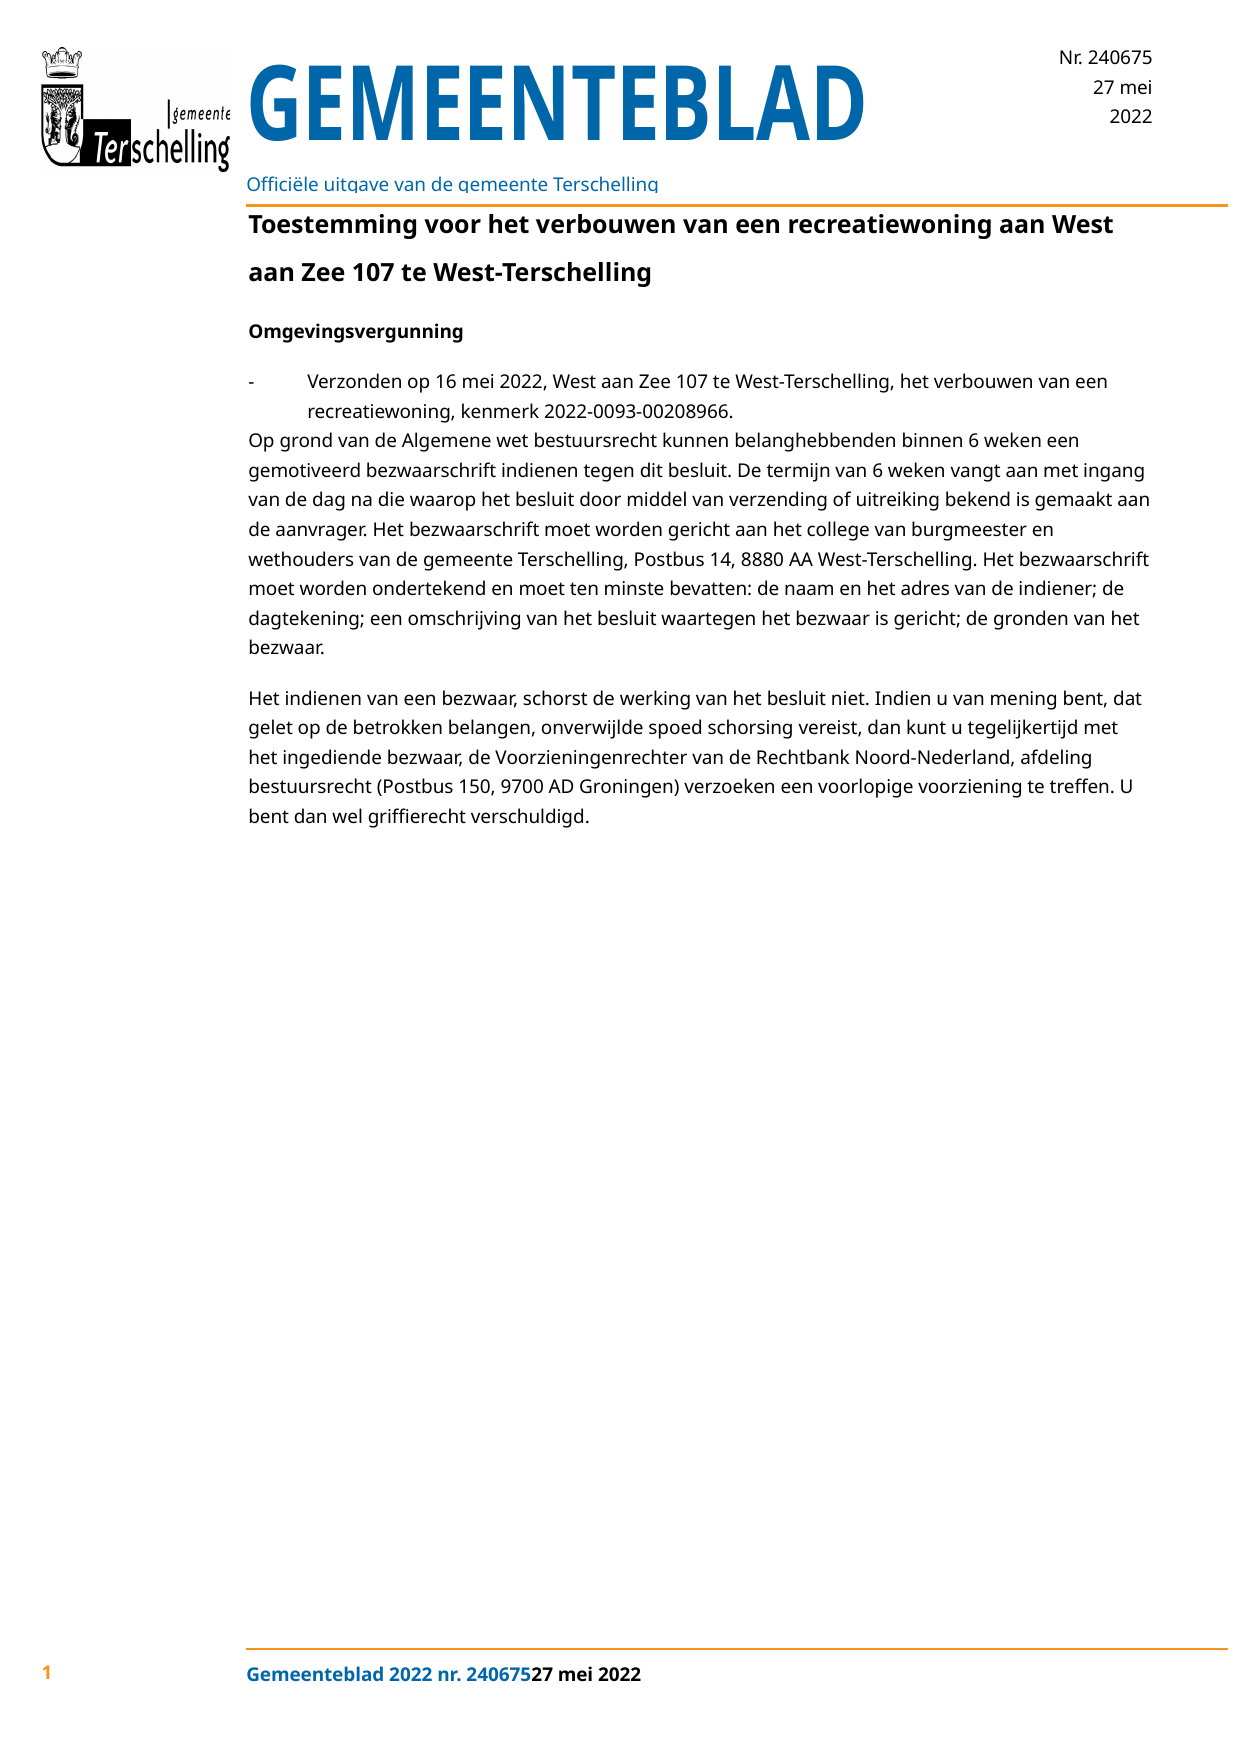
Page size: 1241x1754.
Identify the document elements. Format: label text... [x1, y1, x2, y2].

text Op grond van de Algemene wet bestuursrecht kunnen belanghebbenden binnen 6 weken een gemotiveerd bezwaarschrift indienen tegen dit besluit. De termijn van 6 weken vangt aan met ingang van de dag na die waarop het besluit door middel van verzending of uitreiking bekend is gemaakt aan de aanvrager. Het bezwaarschrift moet worden gericht aan het college van burgmeester en wethouders van de gemeente Terschelling, Postbus 14, 8880 AA West-Terschelling. Het bezwaarschrift moet worden ondertekend en moet ten minste bevatten: de naam en het adres van de indiener; de dagtekening; een omschrijving van het besluit waartegen het bezwaar is gericht; de gronden van het bezwaar. [248, 427, 1152, 660]
text Omgevingsvergunning [248, 318, 1152, 344]
picture [41, 47, 231, 172]
text Toestemming voor het verbouwen van een recreatiewoning aan West aan Zee 107 te West-Terschelling [248, 207, 1152, 288]
text Het indienen van een bezwaar, schorst de werking van het besluit niet. Indien u van mening bent, dat gelet op de betrokken belangen, onverwijlde spoed schorsing vereist, dan kunt u tegelijkertijd met het ingediende bezwaar, de Voorzieningenrechter van de Rechtbank Noord-Nederland, afdeling bestuursrecht (Postbus 150, 9700 AD Groningen) verzoeken een voorlopige voorziening te treffen. U bent dan wel griffierecht verschuldigd. [248, 685, 1152, 829]
list Verzonden op 16 mei 2022, West aan Zee 107 te West-Terschelling, het verbouwen van een recreatiewoning, kenmerk 2022-0093-00208966. [248, 368, 1152, 424]
